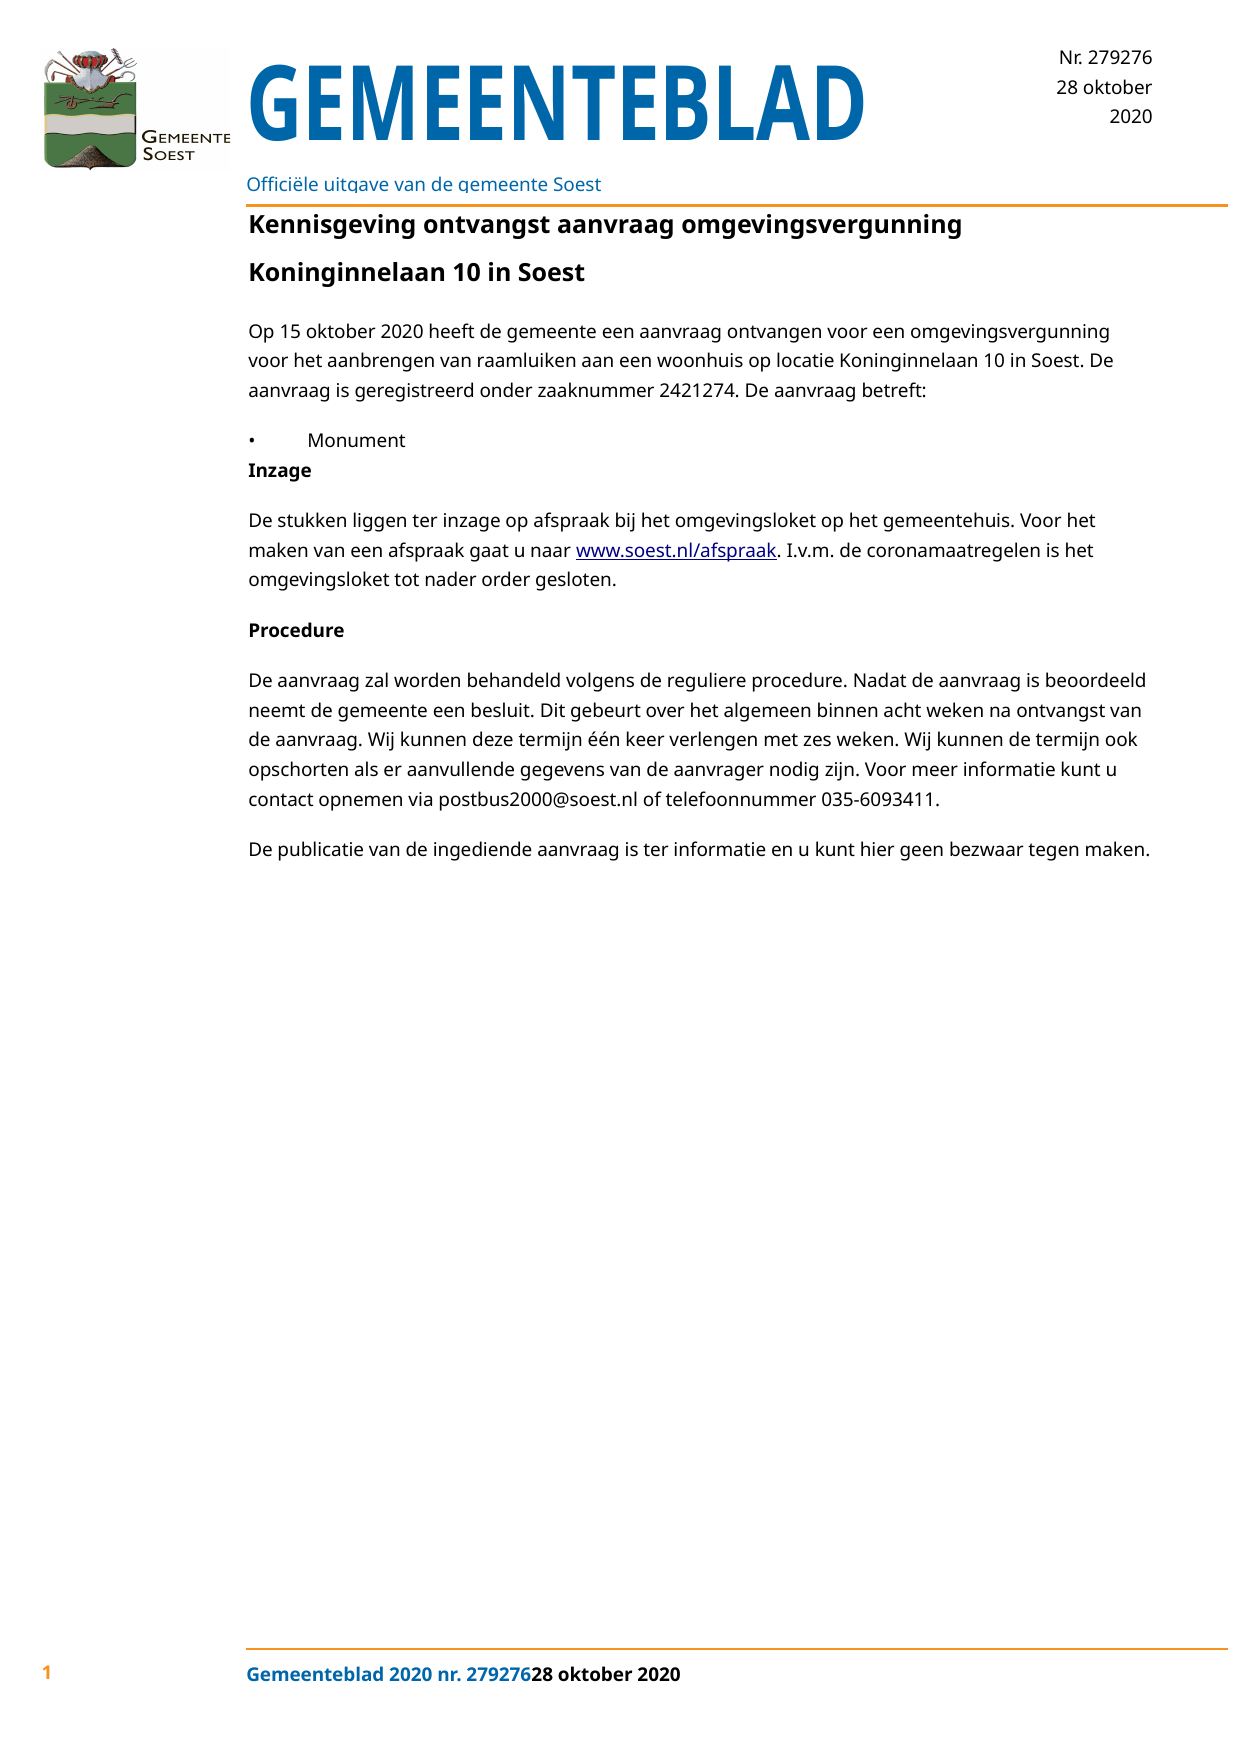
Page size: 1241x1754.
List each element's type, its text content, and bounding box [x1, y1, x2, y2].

text De stukken liggen ter inzage op afspraak bij het omgevingsloket op het gemeentehuis. Voor het maken van een afspraak gaat u naar www.soest.nl/afspraak. I.v.m. de coronamaatregelen is het omgevingsloket tot nader order gesloten. [248, 507, 1152, 592]
text Procedure [248, 617, 1152, 643]
text De publicatie van de ingediende aanvraag is ter informatie en u kunt hier geen bezwaar tegen maken. [248, 836, 1152, 862]
text De aanvraag zal worden behandeld volgens de reguliere procedure. Nadat de aanvraag is beoordeeld neemt de gemeente een besluit. Dit gebeurt over het algemeen binnen acht weken na ontvangst van de aanvraag. Wij kunnen deze termijn één keer verlengen met zes weken. Wij kunnen de termijn ook opschorten als er aanvullende gegevens van de aanvrager nodig zijn. Voor meer informatie kunt u contact opnemen via postbus2000@soest.nl of telefoonnummer 035-6093411. [248, 667, 1152, 812]
text Op 15 oktober 2020 heeft de gemeente een aanvraag ontvangen voor een omgevingsvergunning voor het aanbrengen van raamluiken aan een woonhuis op locatie Koninginnelaan 10 in Soest. De aanvraag is geregistreerd onder zaaknummer 2421274. De aanvraag betreft: [248, 318, 1152, 403]
list Monument [248, 427, 1152, 453]
text Inzage [248, 457, 1152, 483]
picture [41, 47, 231, 172]
text Kennisgeving ontvangst aanvraag omgevingsvergunning Koninginnelaan 10 in Soest [248, 207, 1152, 288]
